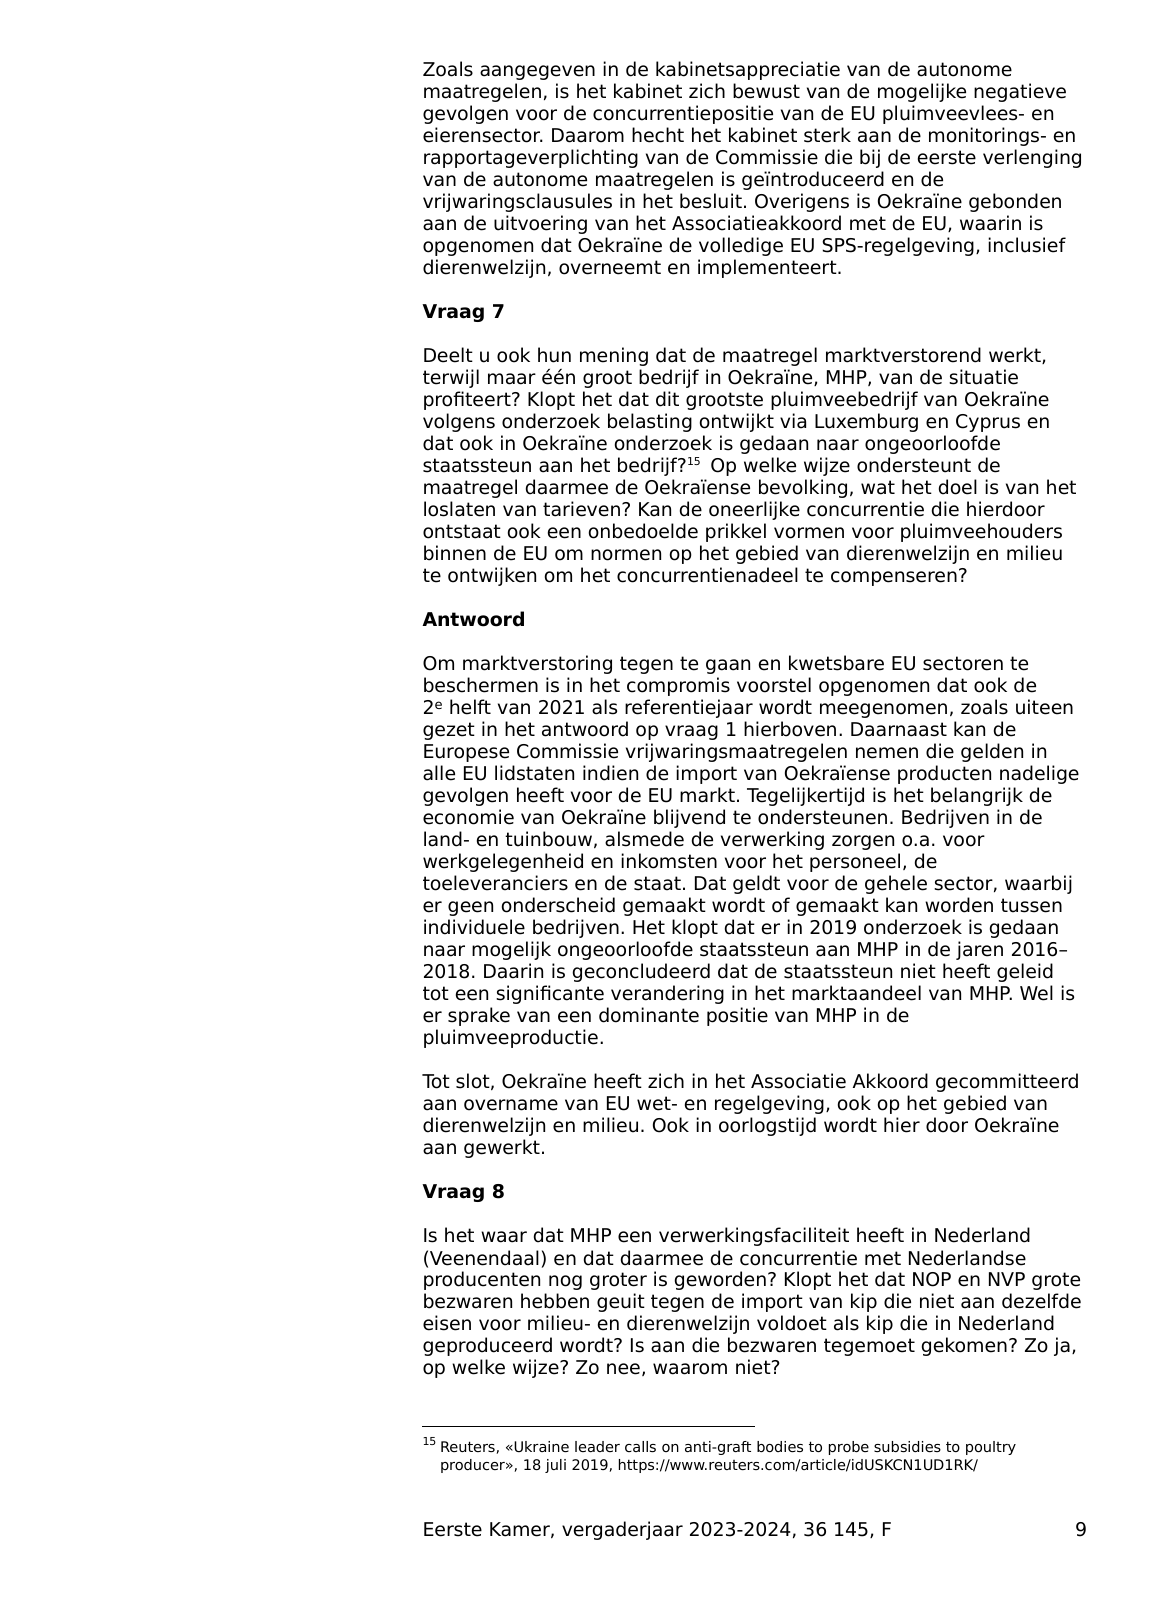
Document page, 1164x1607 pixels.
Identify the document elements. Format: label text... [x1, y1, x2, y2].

subtitle Vraag 7 [422, 301, 1087, 323]
text Zoals aangegeven in de kabinetsappreciatie van de autonome maatregelen, is het kabinet zich bewust van de mogelijke negatieve gevolgen voor de concurrentiepositie van de EU pluimveevlees- en eierensector. Daarom hecht het kabinet sterk aan de monitorings- en rapportageverplichting van de Commissie die bij de eerste verlenging van de autonome maatregelen is geïntroduceerd en de vrijwaringsclausules in het besluit. Overigens is Oekraïne gebonden aan de uitvoering van het Associatieakkoord met de EU, waarin is opgenomen dat Oekraïne de volledige EU SPS-regelgeving, inclusief dierenwelzijn, overneemt en implementeert. [422, 59, 1087, 279]
text Tot slot, Oekraïne heeft zich in het Associatie Akkoord gecommitteerd aan overname van EU wet- en regelgeving, ook op het gebied van dierenwelzijn en milieu. Ook in oorlogstijd wordt hier door Oekraïne aan gewerkt. [422, 1071, 1087, 1159]
text Deelt u ook hun mening dat de maatregel marktverstorend werkt, terwijl maar één groot bedrijf in Oekraïne, MHP, van de situatie profiteert? Klopt het dat dit grootste pluimveebedrijf van Oekraïne volgens onderzoek belasting ontwijkt via Luxemburg en Cyprus en dat ook in Oekraïne onderzoek is gedaan naar ongeoorloofde staatssteun aan het bedrijf? Op welke wijze ondersteunt de maatregel daarmee de Oekraïense bevolking, wat het doel is van het loslaten van tarieven? Kan de oneerlijke concurrentie die hierdoor ontstaat ook een onbedoelde prikkel vormen voor pluimveehouders binnen de EU om normen op het gebied van dierenwelzijn en milieu te ontwijken om het concurrentienadeel te compenseren? [422, 345, 1087, 587]
subtitle Vraag 8 [422, 1181, 1087, 1203]
subtitle Antwoord [422, 609, 1087, 631]
text Om marktverstoring tegen te gaan en kwetsbare EU sectoren te beschermen is in het compromis voorstel opgenomen dat ook de 2e helft van 2021 als referentiejaar wordt meegenomen, zoals uiteen gezet in het antwoord op vraag 1 hierboven. Daarnaast kan de Europese Commissie vrijwaringsmaatregelen nemen die gelden in alle EU lidstaten indien de import van Oekraïense producten nadelige gevolgen heeft voor de EU markt. Tegelijkertijd is het belangrijk de economie van Oekraïne blijvend te ondersteunen. Bedrijven in de land- en tuinbouw, alsmede de verwerking zorgen o.a. voor werkgelegenheid en inkomsten voor het personeel, de toeleveranciers en de staat. Dat geldt voor de gehele sector, waarbij er geen onderscheid gemaakt wordt of gemaakt kan worden tussen individuele bedrijven. Het klopt dat er in 2019 onderzoek is gedaan naar mogelijk ongeoorloofde staatssteun aan MHP in de jaren 2016–2018. Daarin is geconcludeerd dat de staatssteun niet heeft geleid tot een significante verandering in het marktaandeel van MHP. Wel is er sprake van een dominante positie van MHP in de pluimveeproductie. [422, 653, 1087, 1049]
text Reuters, «Ukraine leader calls on anti-graft bodies to probe subsidies to poultry producer», 18 juli 2019, https://www.reuters.com/article/idUSKCN1UD1RK/ [422, 1435, 1087, 1474]
text Is het waar dat MHP een verwerkingsfaciliteit heeft in Nederland (Veenendaal) en dat daarmee de concurrentie met Nederlandse producenten nog groter is geworden? Klopt het dat NOP en NVP grote bezwaren hebben geuit tegen de import van kip die niet aan dezelfde eisen voor milieu- en dierenwelzijn voldoet als kip die in Nederland geproduceerd wordt? Is aan die bezwaren tegemoet gekomen? Zo ja, op welke wijze? Zo nee, waarom niet? [422, 1225, 1087, 1379]
